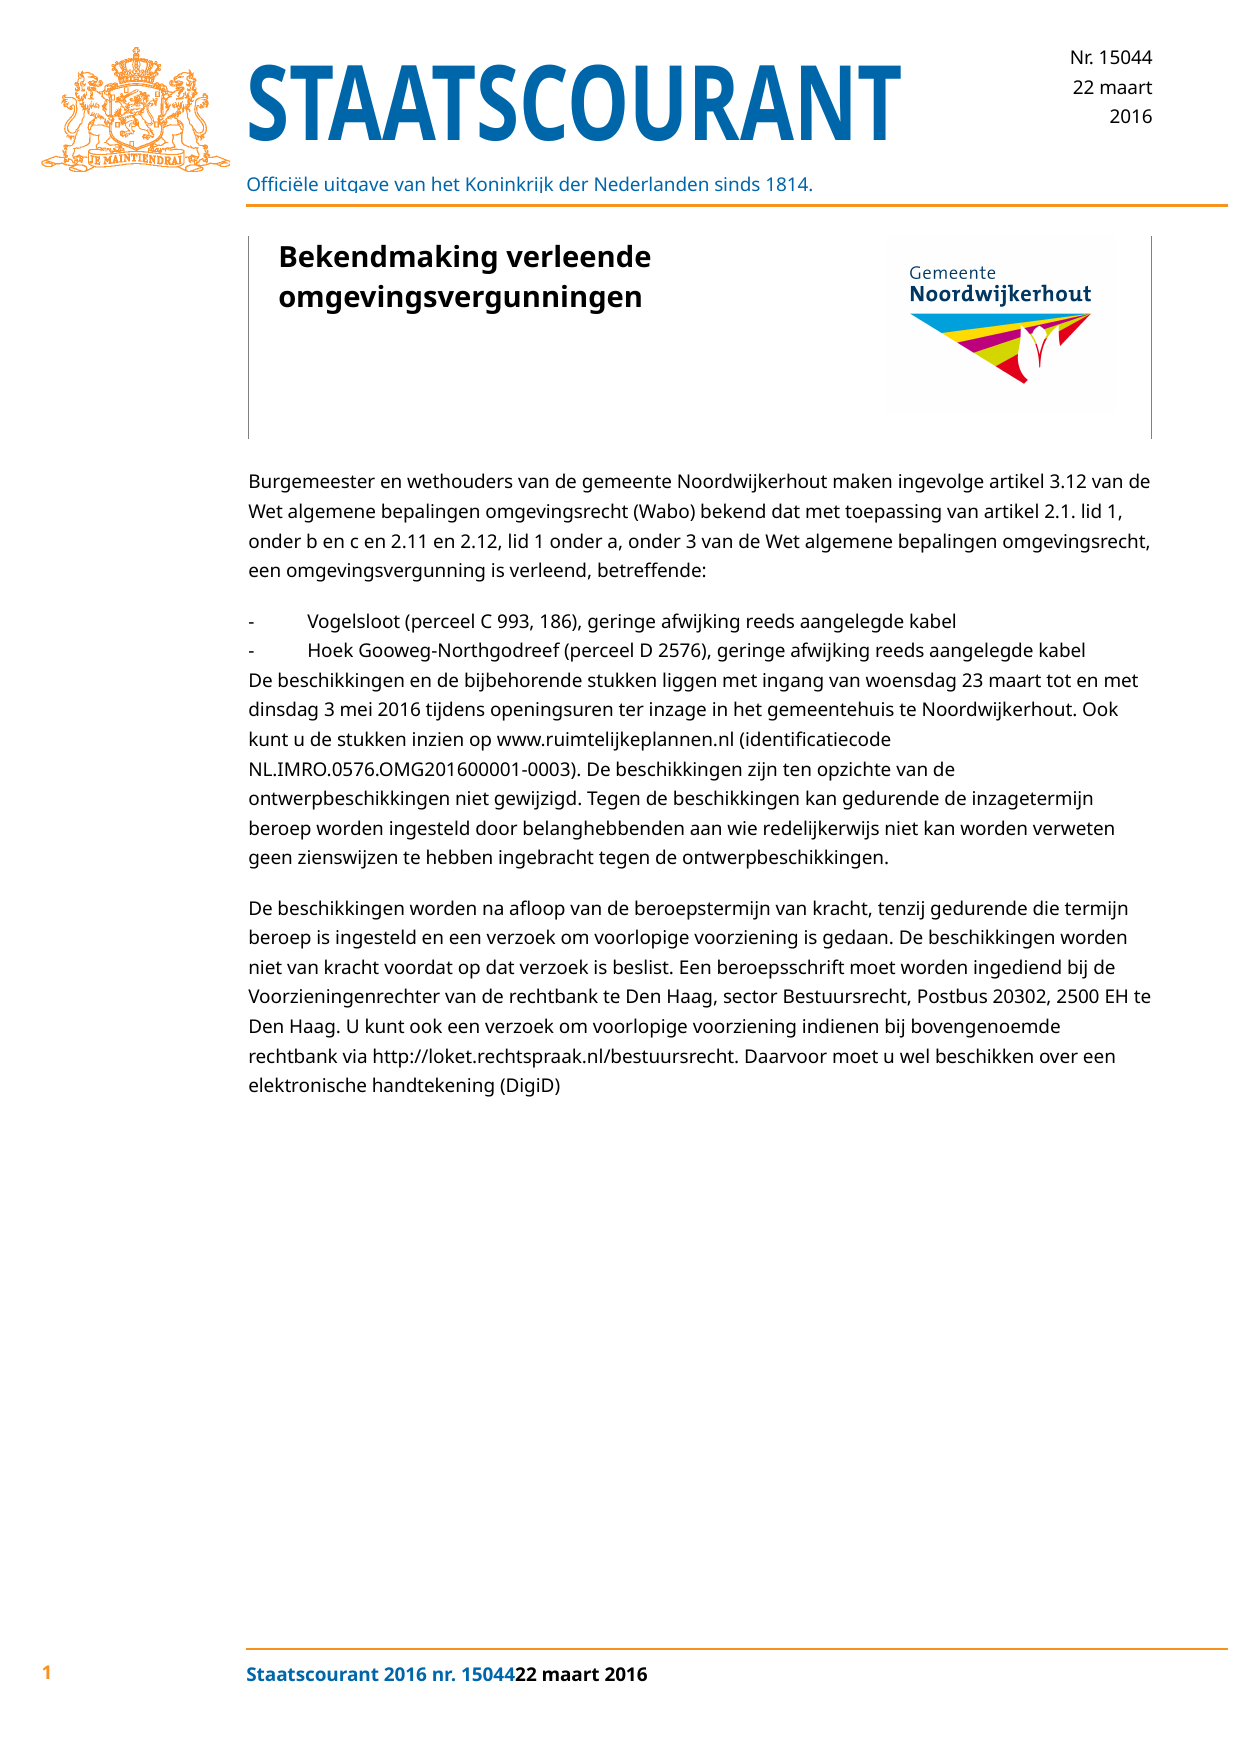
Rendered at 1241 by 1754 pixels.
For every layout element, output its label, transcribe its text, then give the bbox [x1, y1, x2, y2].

table_header [1116, 236, 1151, 413]
picture [885, 236, 1116, 414]
table_header Bekendmaking verleende omgevingsvergunningen [249, 236, 850, 439]
text De beschikkingen en de bijbehorende stukken liggen met ingang van woensdag 23 maart tot en met dinsdag 3 mei 2016 tijdens openingsuren ter inzage in het gemeentehuis te Noordwijkerhout. Ook kunt u de stukken inzien op www.ruimtelijkeplannen.nl (identificatiecode NL.IMRO.0576.OMG201600001-0003). De beschikkingen zijn ten opzichte van de ontwerpbeschikkingen niet gewijzigd. Tegen de beschikkingen kan gedurende de inzagetermijn beroep worden ingesteld door belanghebbenden aan wie redelijkerwijs niet kan worden verweten geen zienswijzen te hebben ingebracht tegen de ontwerpbeschikkingen. [248, 667, 1152, 870]
table_header [850, 236, 885, 413]
text De beschikkingen worden na afloop van de beroepstermijn van kracht, tenzij gedurende die termijn beroep is ingesteld en een verzoek om voorlopige voorziening is gedaan. De beschikkingen worden niet van kracht voordat op dat verzoek is beslist. Een beroepsschrift moet worden ingediend bij de Voorzieningenrechter van de rechtbank te Den Haag, sector Bestuursrecht, Postbus 20302, 2500 EH te Den Haag. U kunt ook een verzoek om voorlopige voorziening indienen bij bovengenoemde rechtbank via http://loket.rechtspraak.nl/bestuursrecht. Daarvoor moet u wel beschikken over een elektronische handtekening (DigiD) [248, 895, 1152, 1098]
text Burgemeester en wethouders van de gemeente Noordwijkerhout maken ingevolge artikel 3.12 van de Wet algemene bepalingen omgevingsrecht (Wabo) bekend dat met toepassing van artikel 2.1. lid 1, onder b en c en 2.11 en 2.12, lid 1 onder a, onder 3 van de Wet algemene bepalingen omgevingsrecht, een omgevingsvergunning is verleend, betreffende: [248, 469, 1152, 583]
list Hoek Gooweg-Northgodreef (perceel D 2576), geringe afwijking reeds aangelegde kabel [248, 637, 1152, 663]
picture [41, 47, 231, 172]
table_header [850, 414, 1151, 439]
list Vogelsloot (perceel C 993, 186), geringe afwijking reeds aangelegde kabel [248, 608, 1152, 633]
